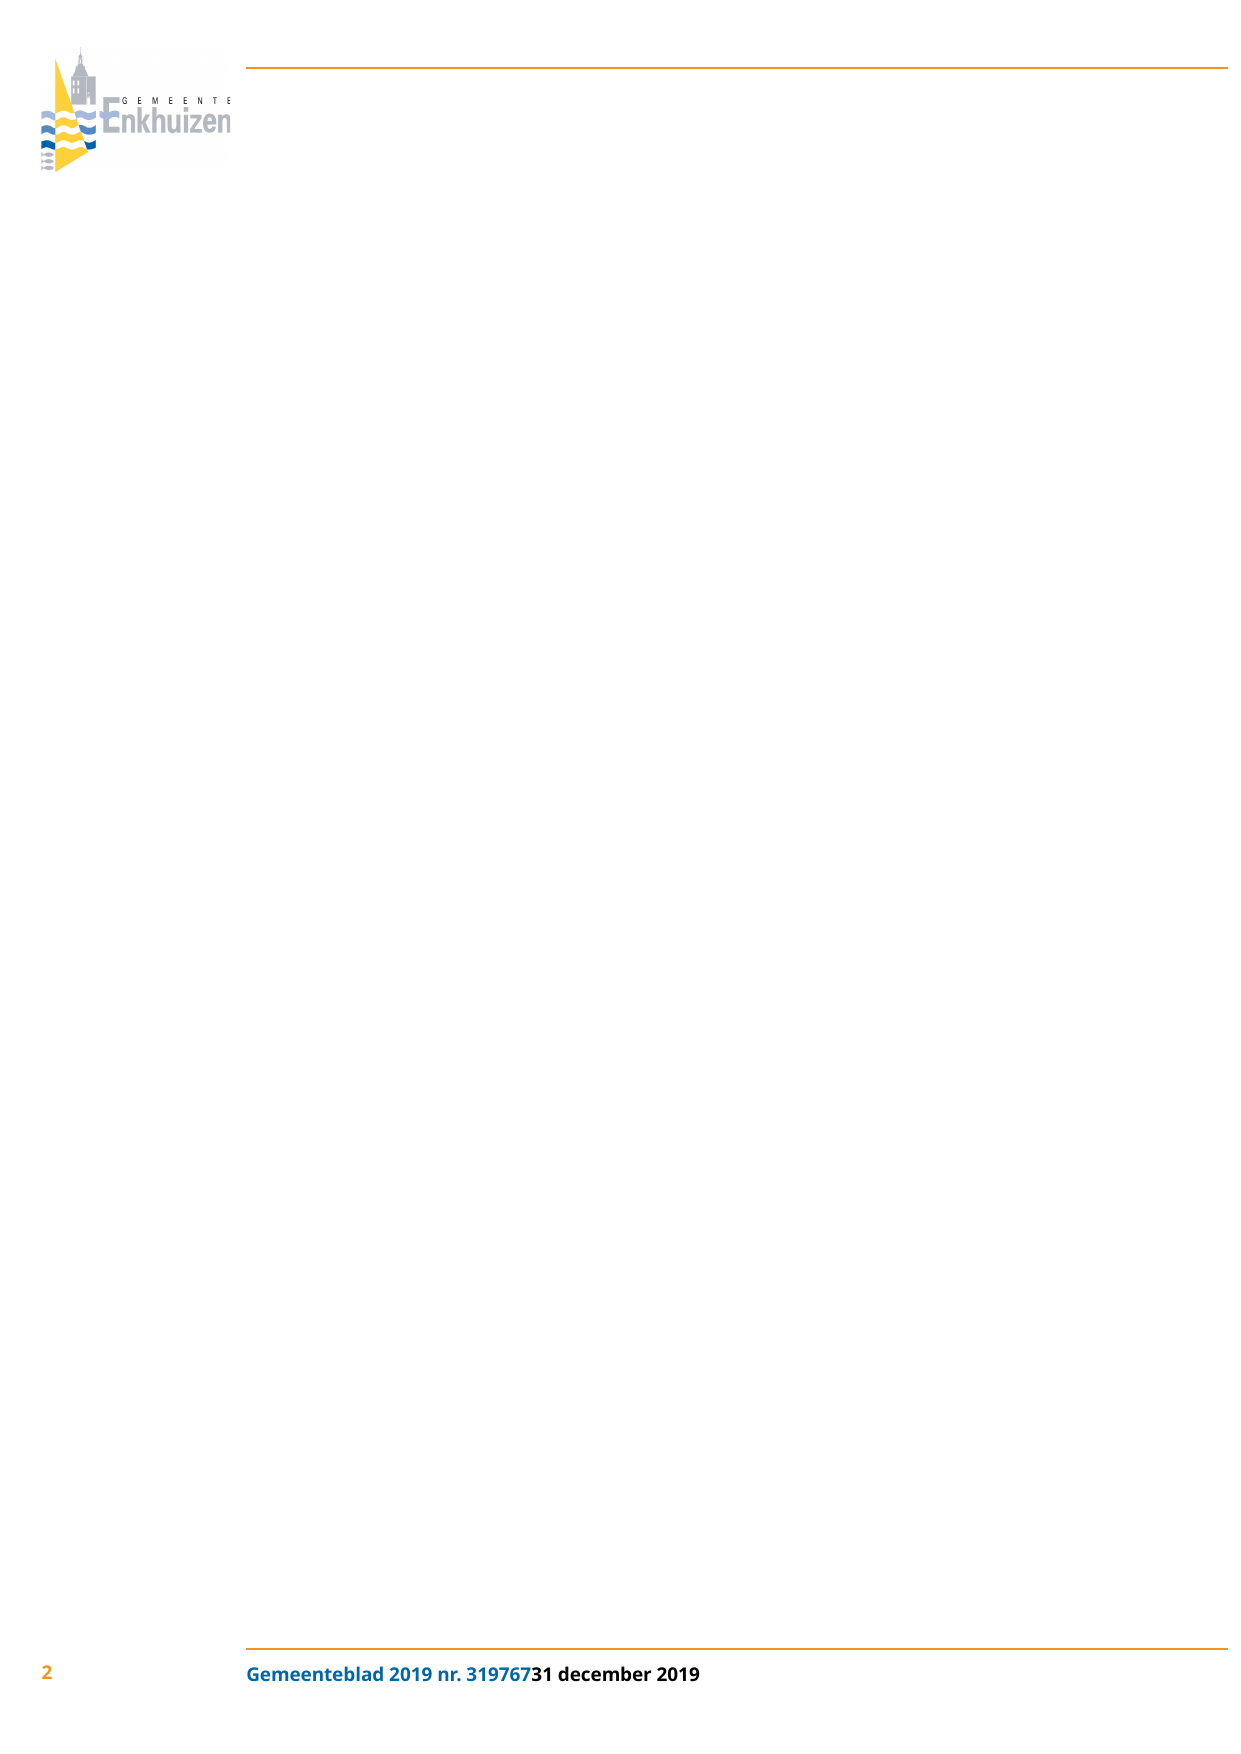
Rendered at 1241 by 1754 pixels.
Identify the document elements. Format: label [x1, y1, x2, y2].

picture [41, 47, 231, 172]
